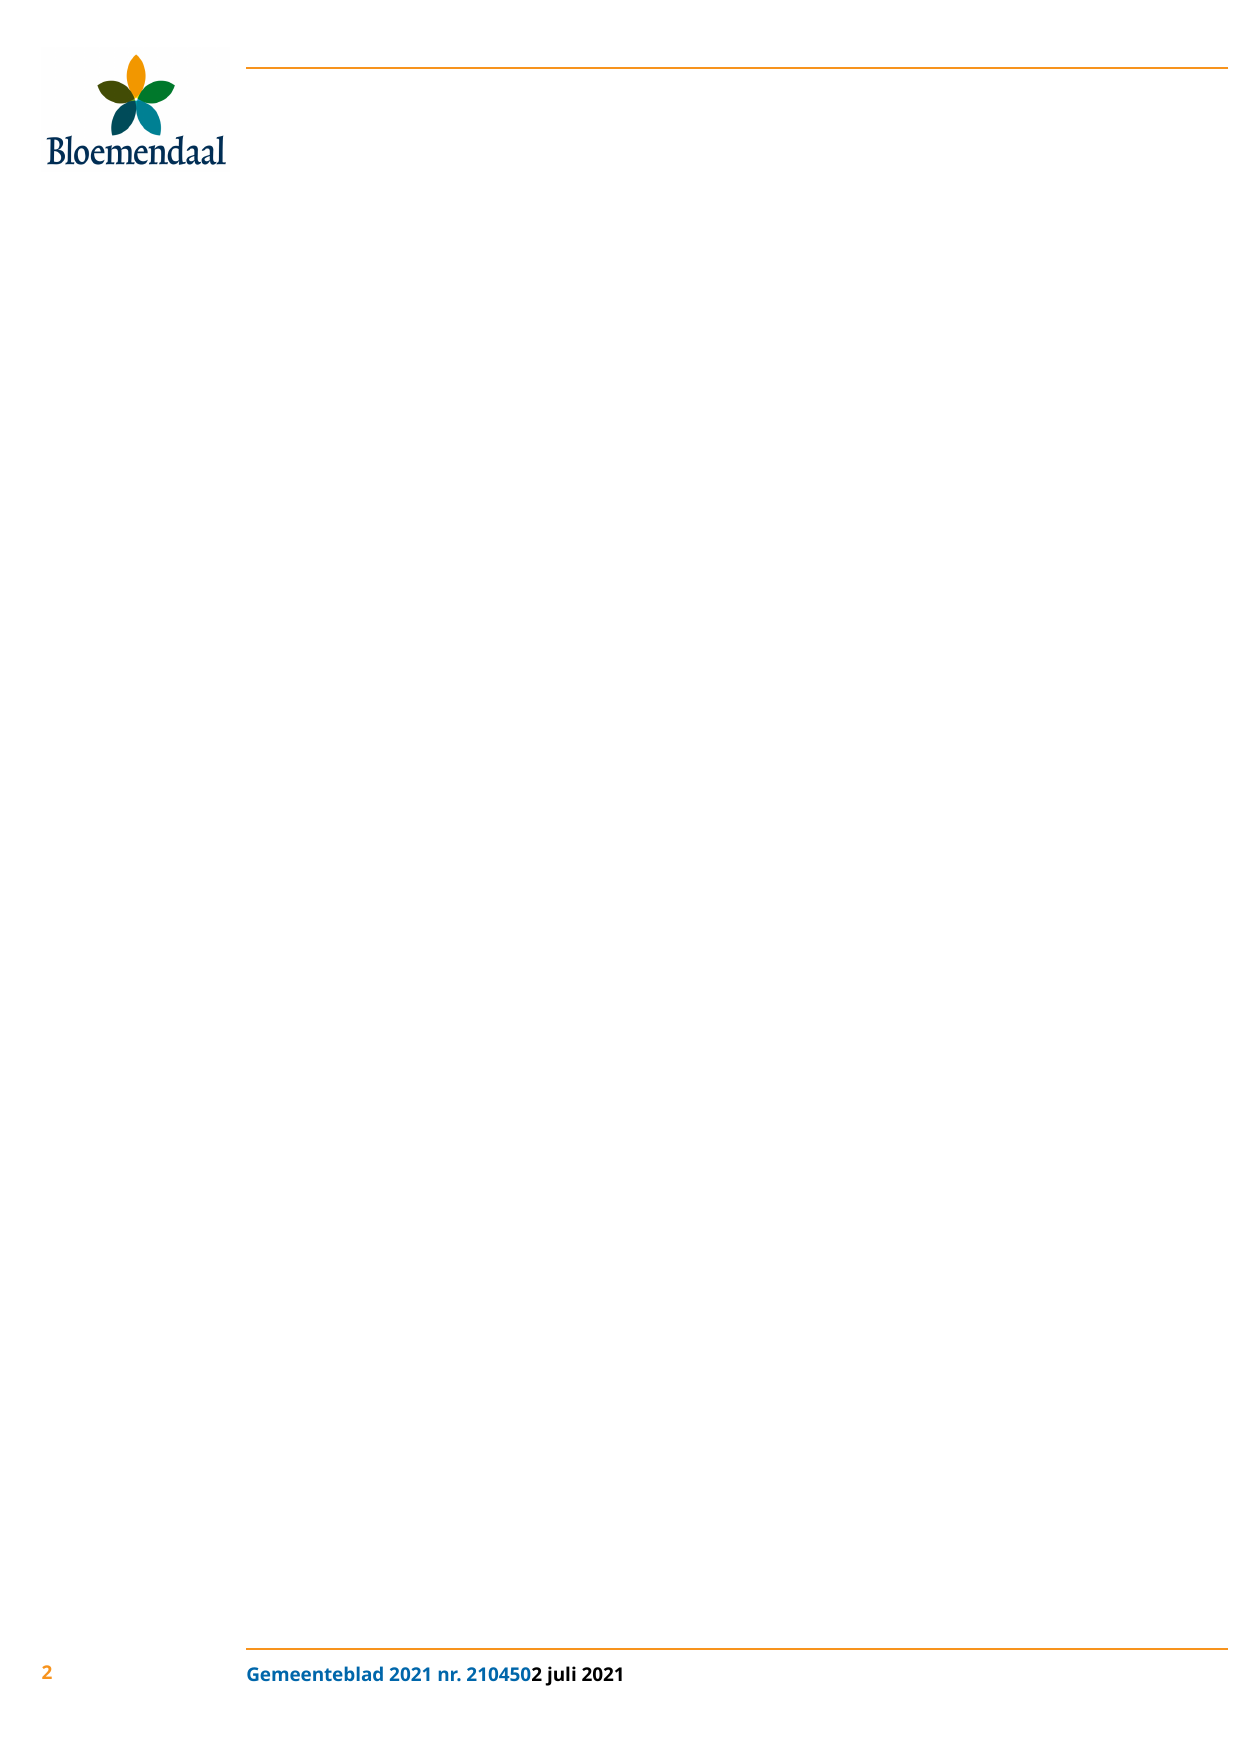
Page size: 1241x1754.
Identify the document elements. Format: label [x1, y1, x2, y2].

picture [41, 47, 231, 172]
